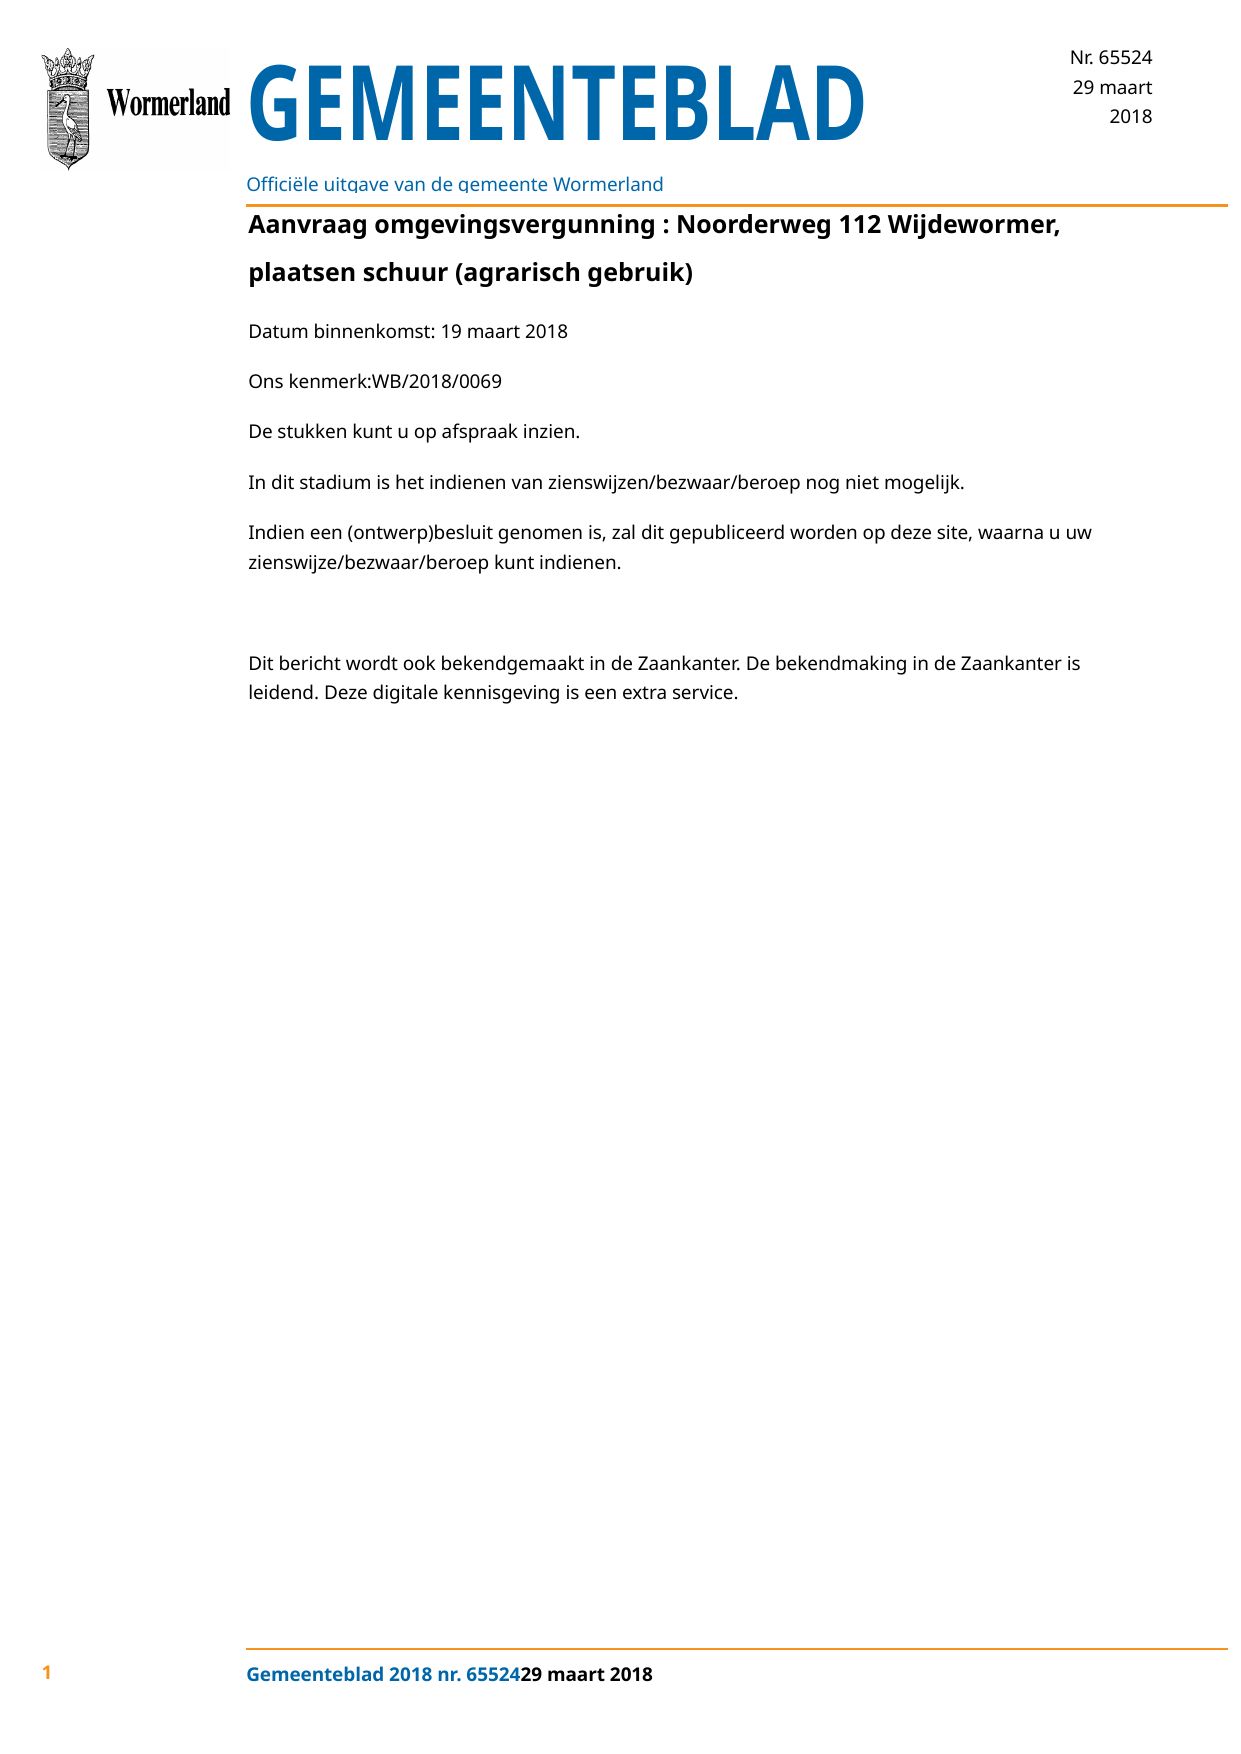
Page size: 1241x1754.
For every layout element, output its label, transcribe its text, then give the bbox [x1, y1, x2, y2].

picture [41, 47, 231, 172]
text Dit bericht wordt ook bekendgemaakt in de Zaankanter. De bekendmaking in de Zaankanter is leidend. Deze digitale kennisgeving is een extra service. [248, 650, 1152, 705]
text Aanvraag omgevingsvergunning : Noorderweg 112 Wijdewormer, plaatsen schuur (agrarisch gebruik) [248, 207, 1152, 288]
text De stukken kunt u op afspraak inzien. [248, 419, 1152, 444]
text Indien een (ontwerp)besluit genomen is, zal dit gepubliceerd worden op deze site, waarna u uw zienswijze/bezwaar/beroep kunt indienen. [248, 519, 1152, 575]
text Datum binnenkomst: 19 maart 2018 [248, 318, 1152, 344]
text In dit stadium is het indienen van zienswijzen/bezwaar/beroep nog niet mogelijk. [248, 469, 1152, 495]
text Ons kenmerk:WB/2018/0069 [248, 368, 1152, 394]
